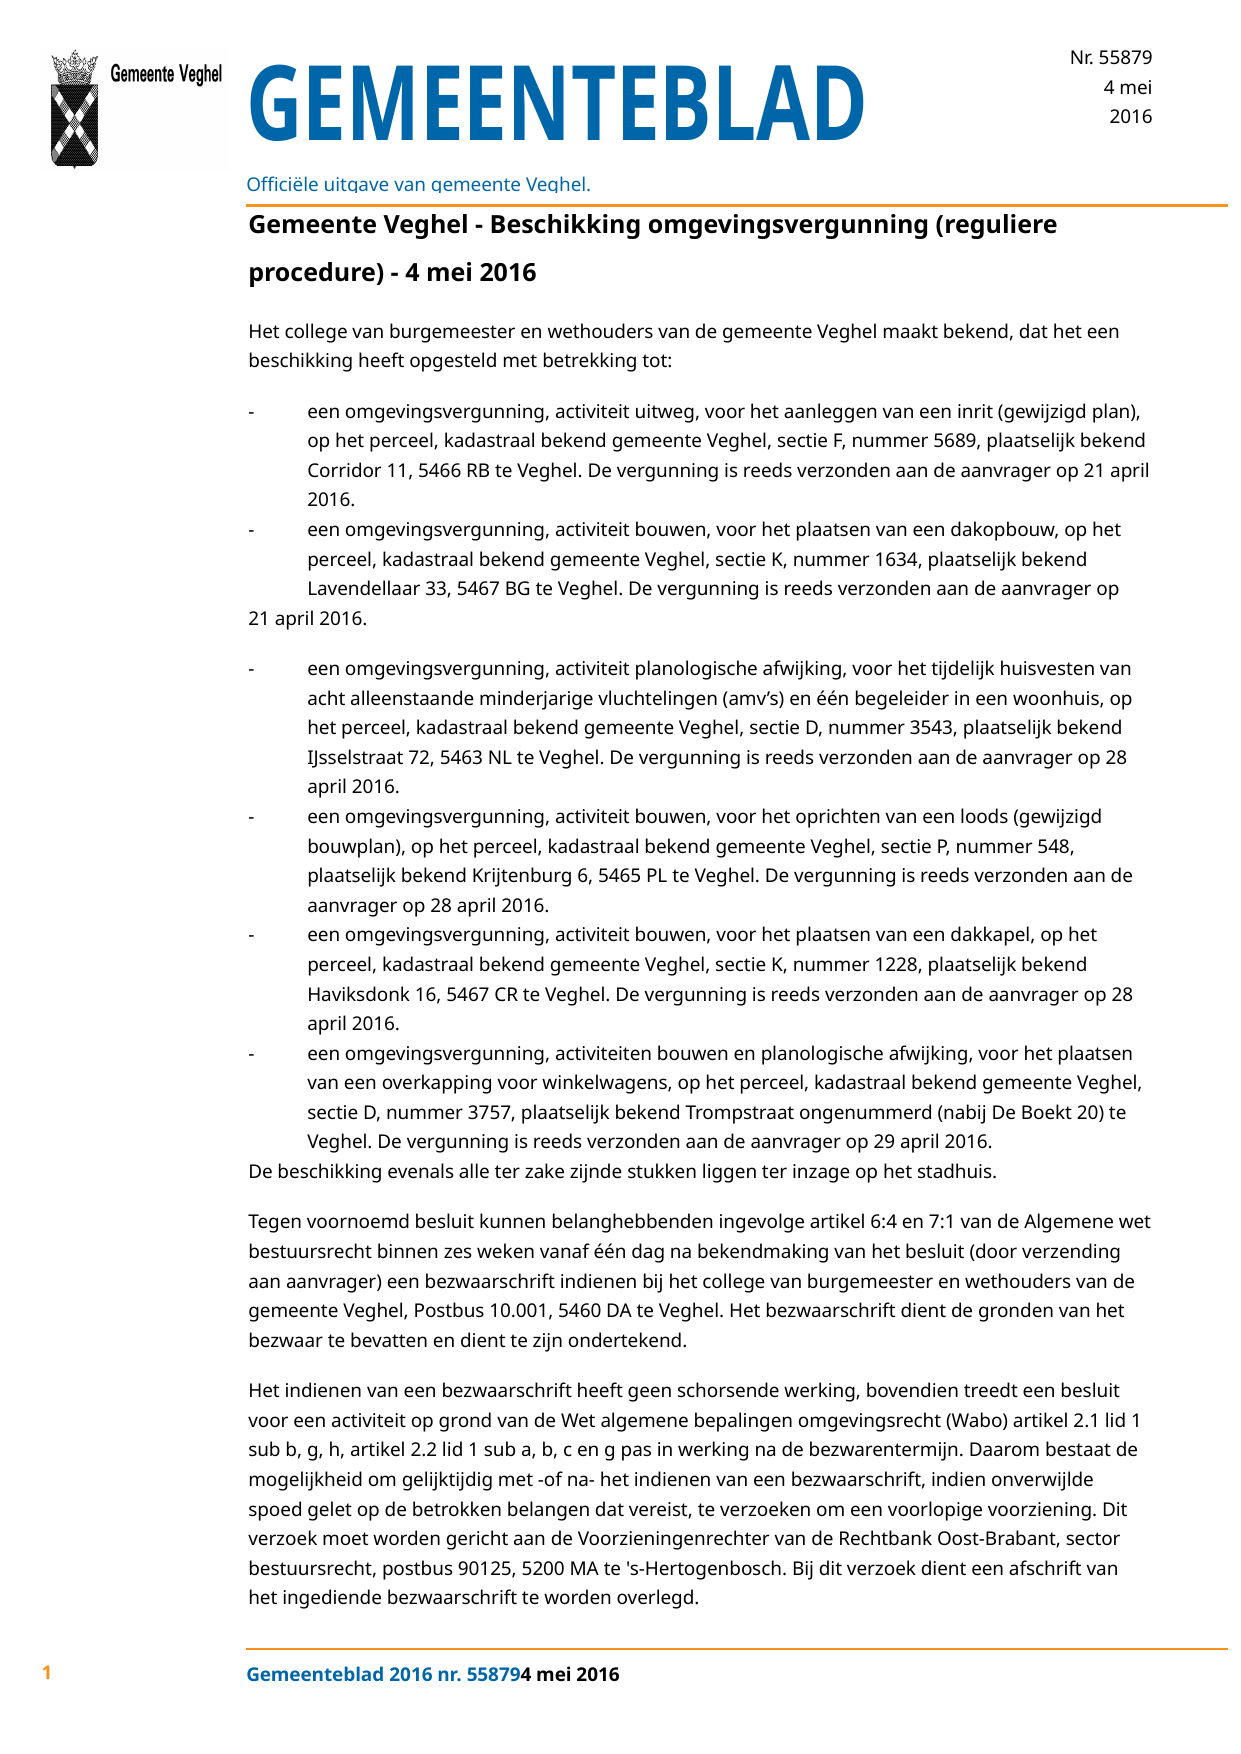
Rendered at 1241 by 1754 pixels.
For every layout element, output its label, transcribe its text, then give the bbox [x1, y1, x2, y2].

text Tegen voornoemd besluit kunnen belanghebbenden ingevolge artikel 6:4 en 7:1 van de Algemene wet bestuursrecht binnen zes weken vanaf één dag na bekendmaking van het besluit (door verzending aan aanvrager) een bezwaarschrift indienen bij het college van burgemeester en wethouders van de gemeente Veghel, Postbus 10.001, 5460 DA te Veghel. Het bezwaarschrift dient de gronden van het bezwaar te bevatten en dient te zijn ondertekend. [248, 1209, 1152, 1353]
list een omgevingsvergunning, activiteit bouwen, voor het plaatsen van een dakopbouw, op het perceel, kadastraal bekend gemeente Veghel, sectie K, nummer 1634, plaatselijk bekend Lavendellaar 33, 5467 BG te Veghel. De vergunning is reeds verzonden aan de aanvrager op [248, 516, 1152, 601]
list een omgevingsvergunning, activiteit bouwen, voor het oprichten van een loods (gewijzigd bouwplan), op het perceel, kadastraal bekend gemeente Veghel, sectie P, nummer 548, plaatselijk bekend Krijtenburg 6, 5465 PL te Veghel. De vergunning is reeds verzonden aan de aanvrager op 28 april 2016. [248, 803, 1152, 918]
list een omgevingsvergunning, activiteit bouwen, voor het plaatsen van een dakkapel, op het perceel, kadastraal bekend gemeente Veghel, sectie K, nummer 1228, plaatselijk bekend Haviksdonk 16, 5467 CR te Veghel. De vergunning is reeds verzonden aan de aanvrager op 28 april 2016. [248, 922, 1152, 1036]
text Het indienen van een bezwaarschrift heeft geen schorsende werking, bovendien treedt een besluit voor een activiteit op grond van de Wet algemene bepalingen omgevingsrecht (Wabo) artikel 2.1 lid 1 sub b, g, h, artikel 2.2 lid 1 sub a, b, c en g pas in werking na de bezwarentermijn. Daarom bestaat de mogelijkheid om gelijktijdig met -of na- het indienen van een bezwaarschrift, indien onverwijlde spoed gelet op de betrokken belangen dat vereist, te verzoeken om een voorlopige voorziening. Dit verzoek moet worden gericht aan de Voorzieningenrechter van de Rechtbank Oost-Brabant, sector bestuursrecht, postbus 90125, 5200 MA te 's-Hertogenbosch. Bij dit verzoek dient een afschrift van het ingediende bezwaarschrift te worden overlegd. [248, 1377, 1152, 1610]
text De beschikking evenals alle ter zake zijnde stukken liggen ter inzage op het stadhuis. [248, 1158, 1152, 1184]
list een omgevingsvergunning, activiteiten bouwen en planologische afwijking, voor het plaatsen van een overkapping voor winkelwagens, op het perceel, kadastraal bekend gemeente Veghel, sectie D, nummer 3757, plaatselijk bekend Trompstraat ongenummerd (nabij De Boekt 20) te Veghel. De vergunning is reeds verzonden aan de aanvrager op 29 april 2016. [248, 1040, 1152, 1154]
text Het college van burgemeester en wethouders van de gemeente Veghel maakt bekend, dat het een beschikking heeft opgesteld met betrekking tot: [248, 318, 1152, 373]
picture [41, 47, 231, 172]
text Gemeente Veghel - Beschikking omgevingsvergunning (reguliere procedure) - 4 mei 2016 [248, 207, 1152, 288]
list een omgevingsvergunning, activiteit uitweg, voor het aanleggen van een inrit (gewijzigd plan), op het perceel, kadastraal bekend gemeente Veghel, sectie F, nummer 5689, plaatselijk bekend Corridor 11, 5466 RB te Veghel. De vergunning is reeds verzonden aan de aanvrager op 21 april 2016. [248, 398, 1152, 512]
text 21 april 2016. [248, 605, 1152, 631]
list een omgevingsvergunning, activiteit planologische afwijking, voor het tijdelijk huisvesten van acht alleenstaande minderjarige vluchtelingen (amv’s) en één begeleider in een woonhuis, op het perceel, kadastraal bekend gemeente Veghel, sectie D, nummer 3543, plaatselijk bekend IJsselstraat 72, 5463 NL te Veghel. De vergunning is reeds verzonden aan de aanvrager op 28 april 2016. [248, 655, 1152, 799]
